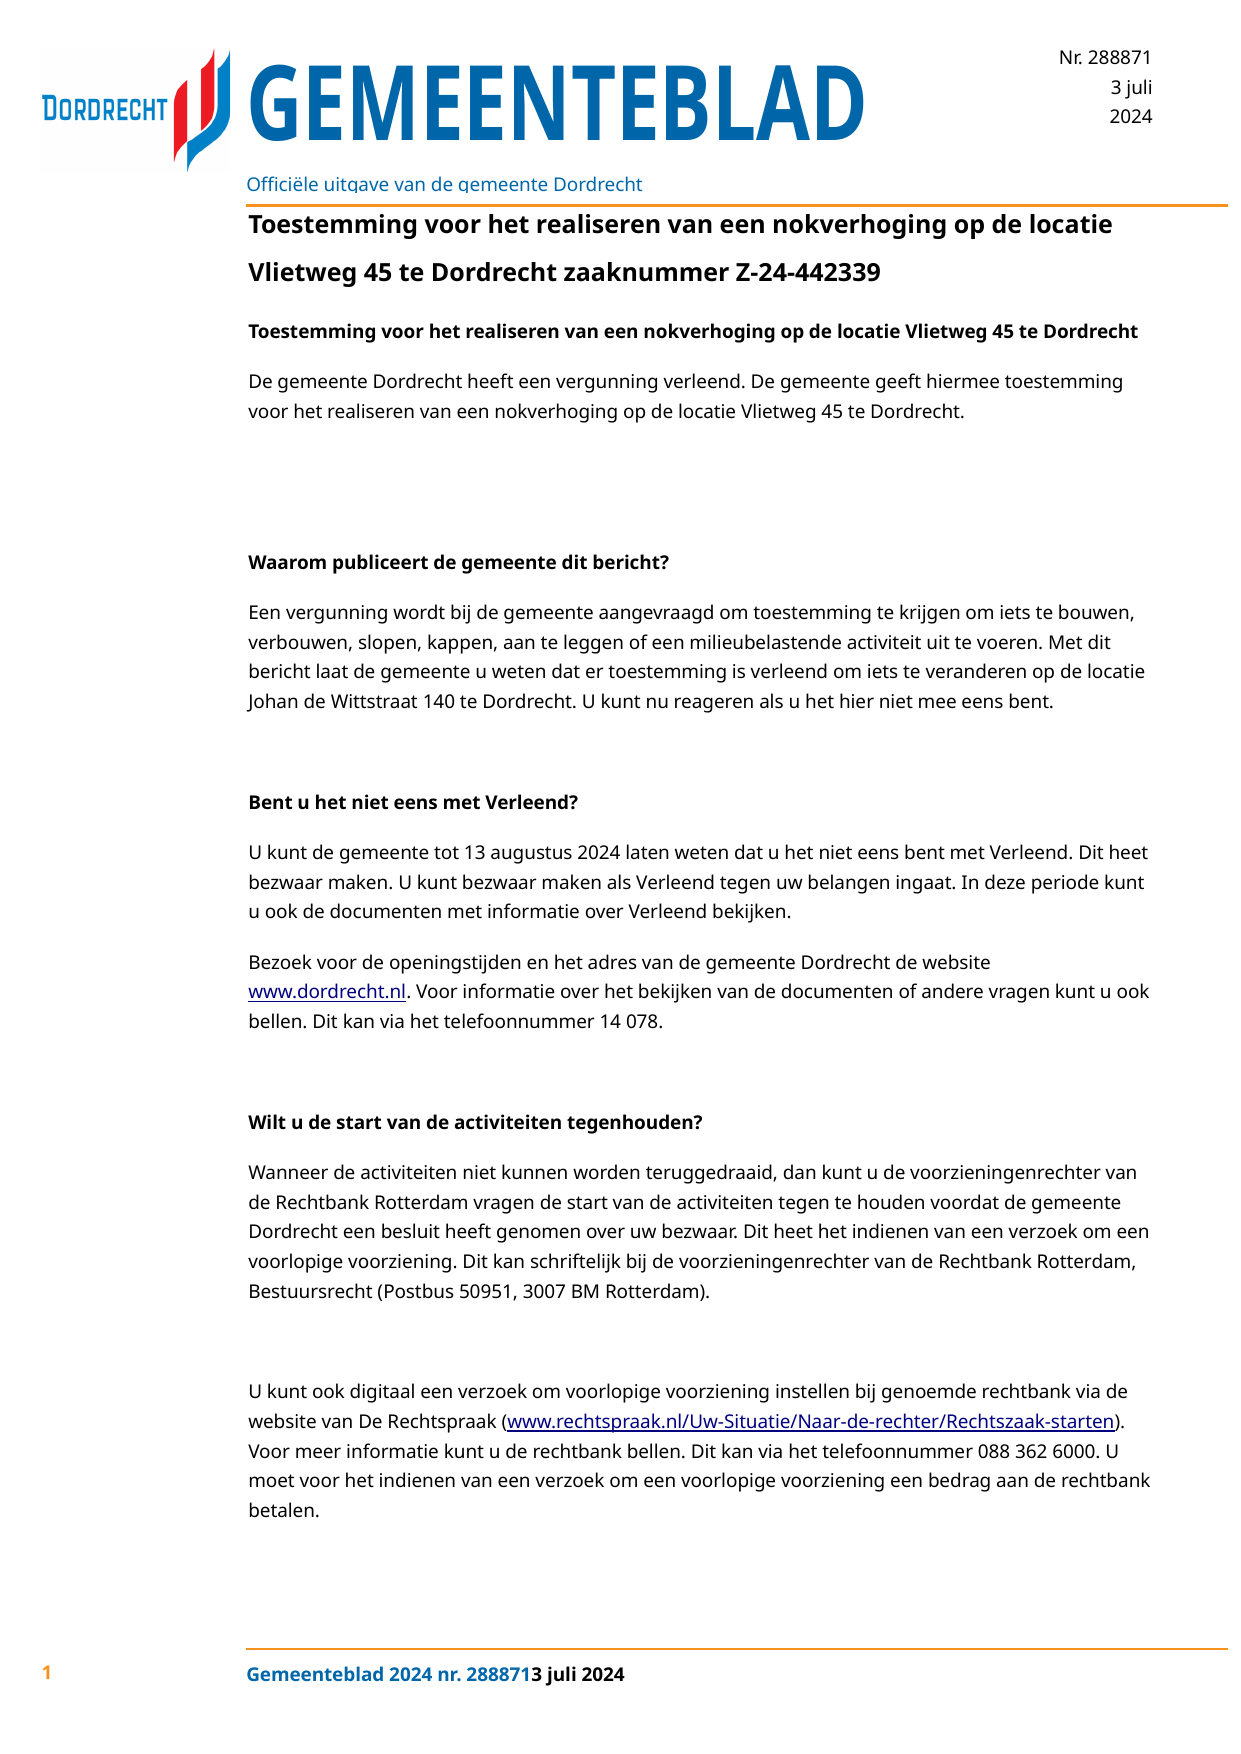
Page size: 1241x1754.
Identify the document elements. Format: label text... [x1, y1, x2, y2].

text Toestemming voor het realiseren van een nokverhoging op de locatie Vlietweg 45 te Dordrecht zaaknummer Z-24-442339 [248, 207, 1152, 288]
text U kunt de gemeente tot 13 augustus 2024 laten weten dat u het niet eens bent met Verleend. Dit heet bezwaar maken. U kunt bezwaar maken als Verleend tegen uw belangen ingaat. In deze periode kunt u ook de documenten met informatie over Verleend bekijken. [248, 839, 1152, 924]
picture [41, 47, 231, 172]
text Bezoek voor de openingstijden en het adres van de gemeente Dordrecht de website www.dordrecht.nl. Voor informatie over het bekijken van de documenten of andere vragen kunt u ook bellen. Dit kan via het telefoonnummer 14 078. [248, 949, 1152, 1034]
text Bent u het niet eens met Verleend? [248, 789, 1152, 815]
text Toestemming voor het realiseren van een nokverhoging op de locatie Vlietweg 45 te Dordrecht [248, 318, 1152, 344]
text Een vergunning wordt bij de gemeente aangevraagd om toestemming te krijgen om iets te bouwen, verbouwen, slopen, kappen, aan te leggen of een milieubelastende activiteit uit te voeren. Met dit bericht laat de gemeente u weten dat er toestemming is verleend om iets te veranderen op de locatie Johan de Wittstraat 140 te Dordrecht. U kunt nu reageren als u het hier niet mee eens bent. [248, 599, 1152, 714]
text Waarom publiceert de gemeente dit bericht? [248, 549, 1152, 575]
text De gemeente Dordrecht heeft een vergunning verleend. De gemeente geeft hiermee toestemming voor het realiseren van een nokverhoging op de locatie Vlietweg 45 te Dordrecht. [248, 368, 1152, 424]
text Wanneer de activiteiten niet kunnen worden teruggedraaid, dan kunt u de voorzieningenrechter van de Rechtbank Rotterdam vragen de start van de activiteiten tegen te houden voordat de gemeente Dordrecht een besluit heeft genomen over uw bezwaar. Dit heet het indienen van een verzoek om een voorlopige voorziening. Dit kan schriftelijk bij de voorzieningenrechter van de Rechtbank Rotterdam, Bestuursrecht (Postbus 50951, 3007 BM Rotterdam). [248, 1159, 1152, 1304]
text Wilt u de start van de activiteiten tegenhouden? [248, 1109, 1152, 1135]
text U kunt ook digitaal een verzoek om voorlopige voorziening instellen bij genoemde rechtbank via de website van De Rechtspraak (www.rechtspraak.nl/Uw-Situatie/Naar-de-rechter/Rechtszaak-starten). Voor meer informatie kunt u de rechtbank bellen. Dit kan via het telefoonnummer 088 362 6000. U moet voor het indienen van een verzoek om een voorlopige voorziening een bedrag aan de rechtbank betalen. [248, 1379, 1152, 1523]
